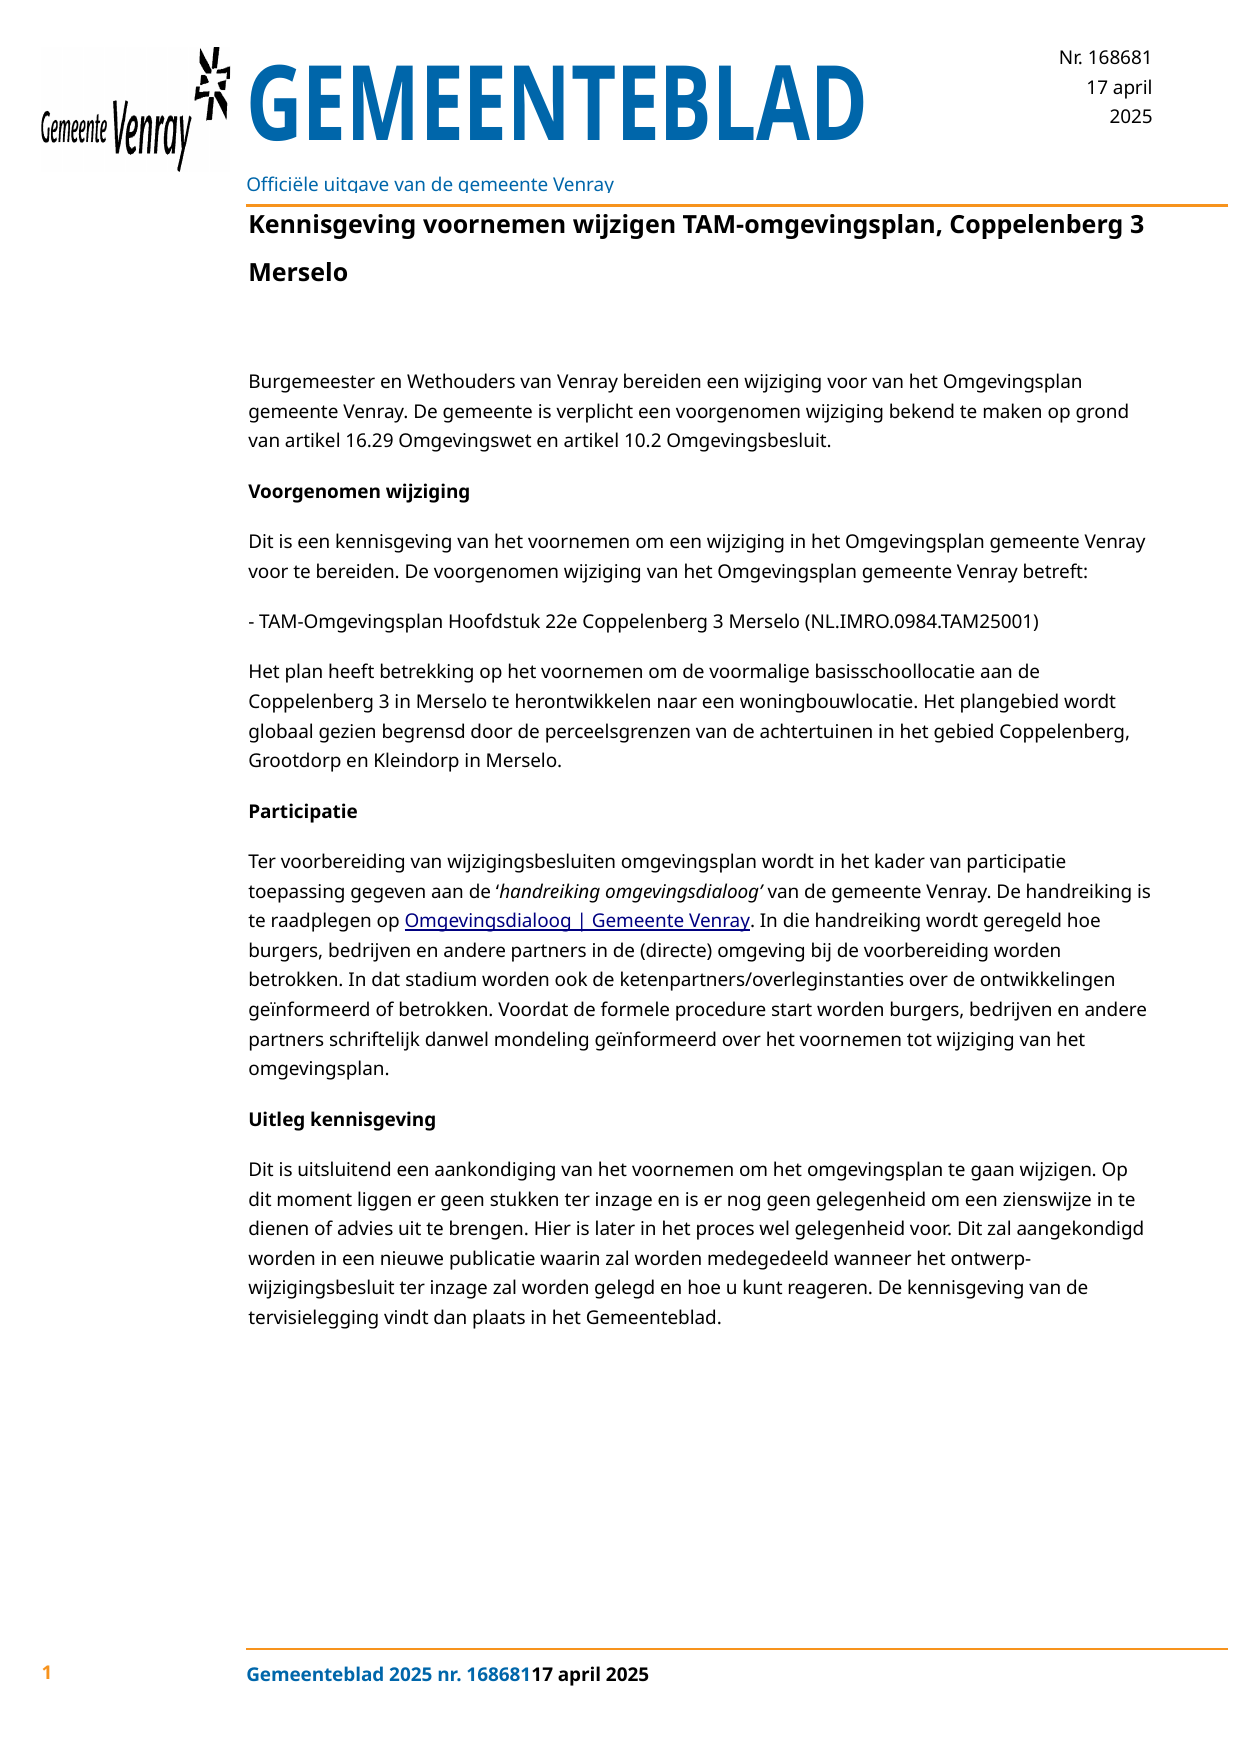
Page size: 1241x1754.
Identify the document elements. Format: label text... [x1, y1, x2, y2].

text Burgemeester en Wethouders van Venray bereiden een wijziging voor van het Omgevingsplan gemeente Venray. De gemeente is verplicht een voorgenomen wijziging bekend te maken op grond van artikel 16.29 Omgevingswet en artikel 10.2 Omgevingsbesluit. [248, 368, 1152, 453]
picture [41, 47, 231, 172]
text - TAM-Omgevingsplan Hoofdstuk 22e Coppelenberg 3 Merselo (NL.IMRO.0984.TAM25001) [248, 608, 1152, 634]
text Kennisgeving voornemen wijzigen TAM-omgevingsplan, Coppelenberg 3 Merselo [248, 207, 1152, 288]
text Dit is een kennisgeving van het voornemen om een wijziging in het Omgevingsplan gemeente Venray voor te bereiden. De voorgenomen wijziging van het Omgevingsplan gemeente Venray betreft: [248, 528, 1152, 584]
text Ter voorbereiding van wijzigingsbesluiten omgevingsplan wordt in het kader van participatie toepassing gegeven aan de ‘handreiking omgevingsdialoog’ van de gemeente Venray. De handreiking is te raadplegen op Omgevingsdialoog | Gemeente Venray. In die handreiking wordt geregeld hoe burgers, bedrijven en andere partners in de (directe) omgeving bij de voorbereiding worden betrokken. In dat stadium worden ook de ketenpartners/overleginstanties over de ontwikkelingen geïnformeerd of betrokken. Voordat de formele procedure start worden burgers, bedrijven en andere partners schriftelijk danwel mondeling geïnformeerd over het voornemen tot wijziging van het omgevingsplan. [248, 848, 1152, 1081]
text Dit is uitsluitend een aankondiging van het voornemen om het omgevingsplan te gaan wijzigen. Op dit moment liggen er geen stukken ter inzage en is er nog geen gelegenheid om een zienswijze in te dienen of advies uit te brengen. Hier is later in het proces wel gelegenheid voor. Dit zal aangekondigd worden in een nieuwe publicatie waarin zal worden medegedeeld wanneer het ontwerp-wijzigingsbesluit ter inzage zal worden gelegd en hoe u kunt reageren. De kennisgeving van de tervisielegging vindt dan plaats in het Gemeenteblad. [248, 1156, 1152, 1330]
text Uitleg kennisgeving [248, 1106, 1152, 1132]
text Participatie [248, 798, 1152, 824]
text Het plan heeft betrekking op het voornemen om de voormalige basisschoollocatie aan de Coppelenberg 3 in Merselo te herontwikkelen naar een woningbouwlocatie. Het plangebied wordt globaal gezien begrensd door de perceelsgrenzen van de achtertuinen in het gebied Coppelenberg, Grootdorp en Kleindorp in Merselo. [248, 659, 1152, 773]
text Voorgenomen wijziging [248, 478, 1152, 504]
